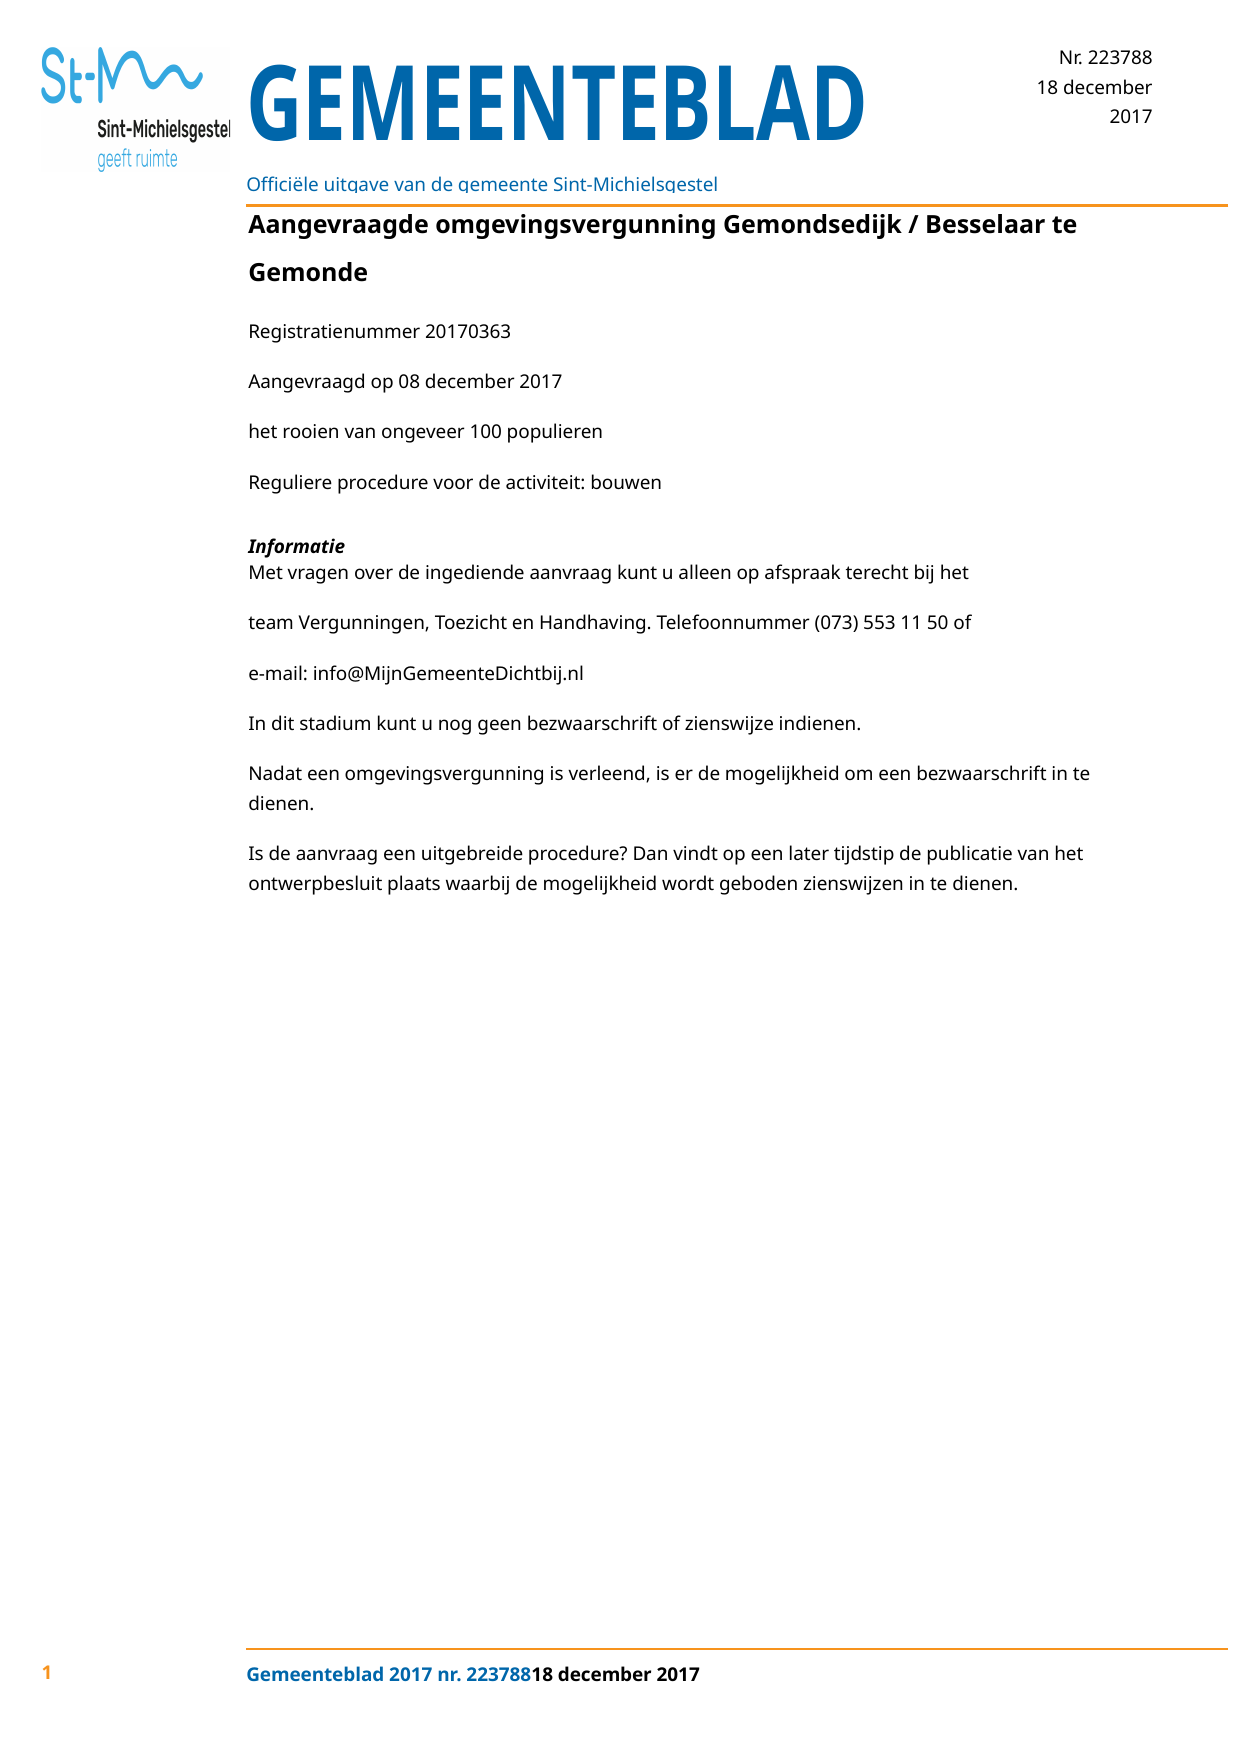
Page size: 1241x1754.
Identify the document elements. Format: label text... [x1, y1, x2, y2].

text het rooien van ongeveer 100 populieren [248, 419, 1152, 444]
text Is de aanvraag een uitgebreide procedure? Dan vindt op een later tijdstip de publicatie van het ontwerpbesluit plaats waarbij de mogelijkheid wordt geboden zienswijzen in te dienen. [248, 841, 1152, 896]
text Aangevraagd op 08 december 2017 [248, 368, 1152, 394]
text e-mail: info@MijnGemeenteDichtbij.nl [248, 660, 1152, 685]
text In dit stadium kunt u nog geen bezwaarschrift of zienswijze indienen. [248, 710, 1152, 736]
text team Vergunningen, Toezicht en Handhaving. Telefoonnummer (073) 553 11 50 of [248, 609, 1152, 635]
text Registratienummer 20170363 [248, 318, 1152, 344]
text Met vragen over de ingediende aanvraag kunt u alleen op afspraak terecht bij het [248, 559, 1152, 584]
text Aangevraagde omgevingsvergunning Gemondsedijk / Besselaar te Gemonde [248, 207, 1152, 288]
text Reguliere procedure voor de activiteit: bouwen [248, 469, 1152, 495]
picture [41, 47, 231, 172]
text Informatie [248, 533, 1152, 559]
text Nadat een omgevingsvergunning is verleend, is er de mogelijkheid om een bezwaarschrift in te dienen. [248, 761, 1152, 816]
